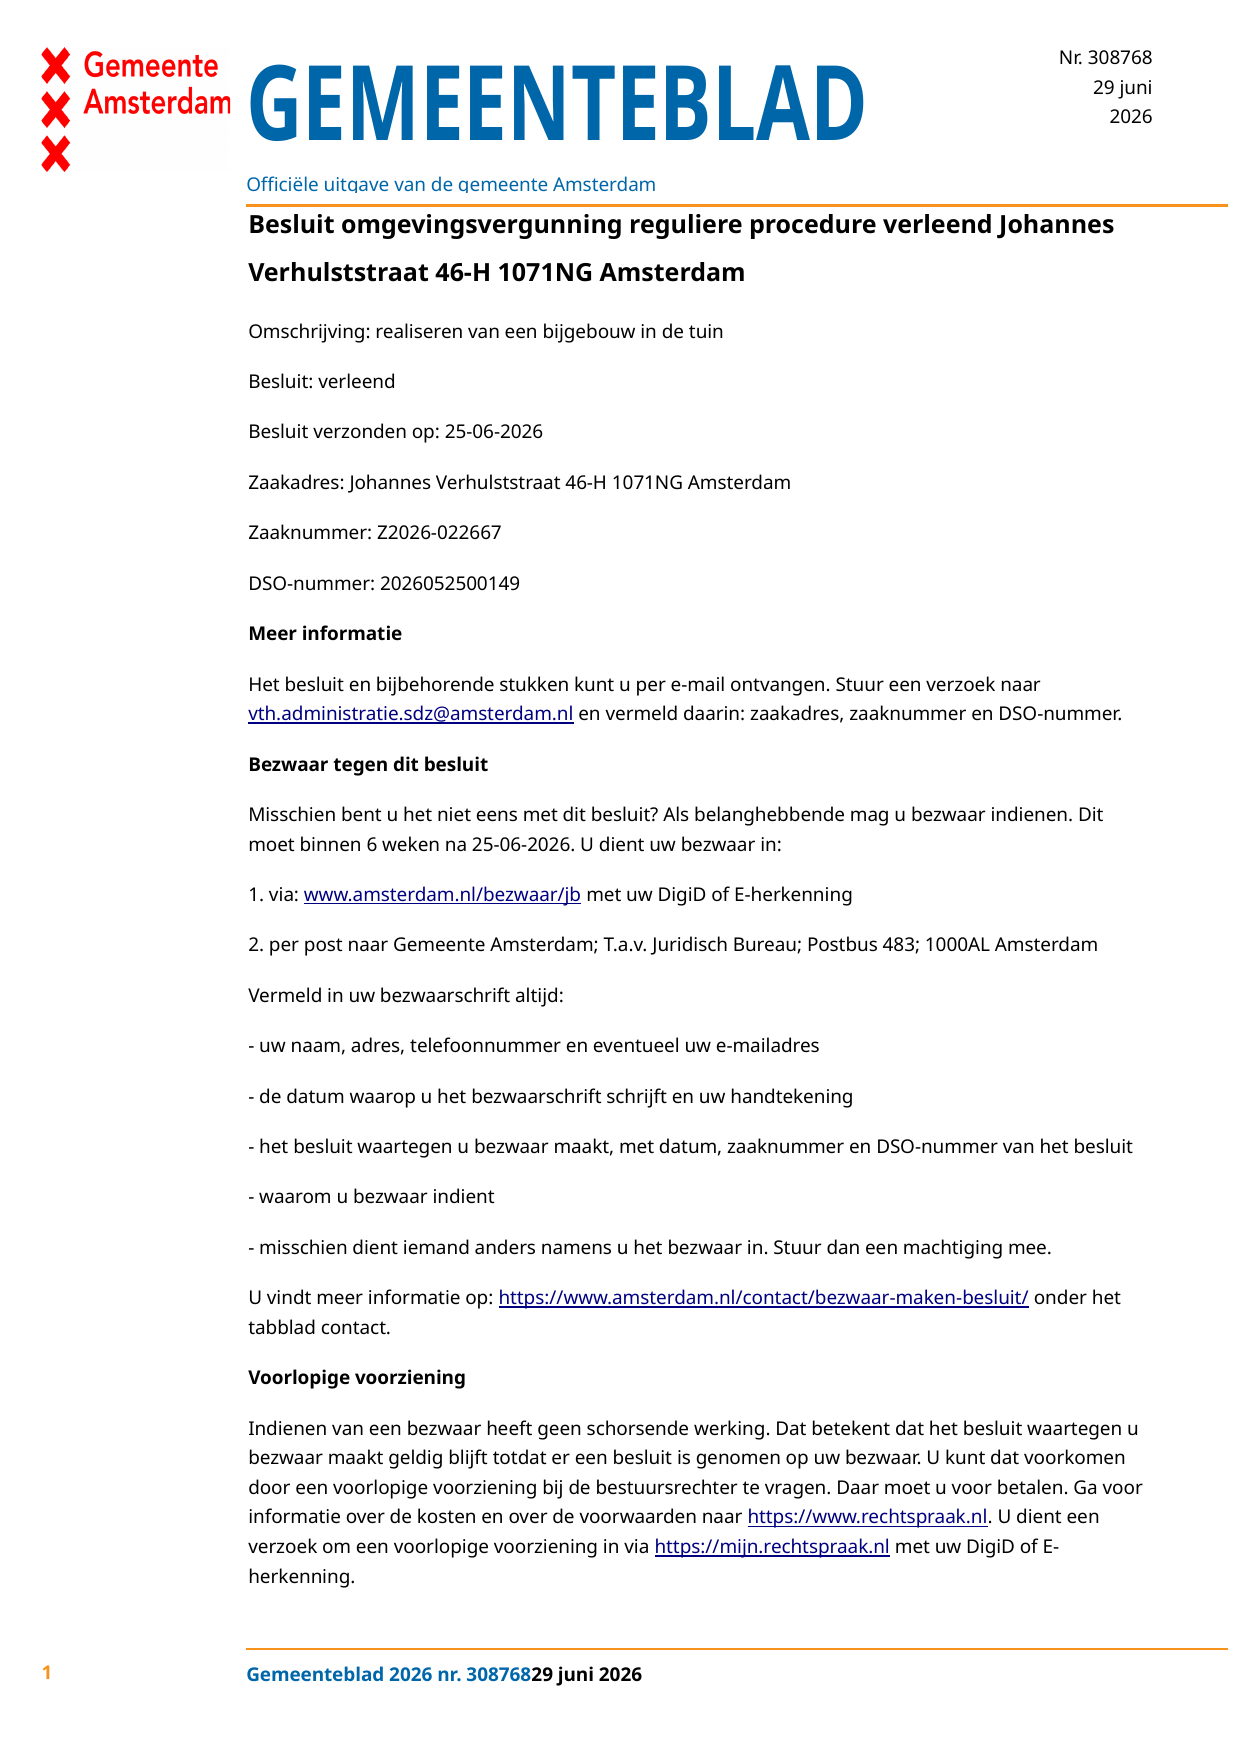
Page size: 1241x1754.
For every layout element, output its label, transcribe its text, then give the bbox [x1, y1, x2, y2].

text - waarom u bezwaar indient [248, 1184, 1152, 1209]
text Vermeld in uw bezwaarschrift altijd: [248, 982, 1152, 1008]
text Zaakadres: Johannes Verhulststraat 46-H 1071NG Amsterdam [248, 469, 1152, 495]
text U vindt meer informatie op: https://www.amsterdam.nl/contact/bezwaar-maken-besluit/ onder het tabblad contact. [248, 1284, 1152, 1340]
text 2. per post naar Gemeente Amsterdam; T.a.v. Juridisch Bureau; Postbus 483; 1000AL Amsterdam [248, 932, 1152, 957]
text DSO-nummer: 2026052500149 [248, 570, 1152, 596]
text 1. via: www.amsterdam.nl/bezwaar/jb met uw DigiD of E-herkenning [248, 881, 1152, 907]
text - het besluit waartegen u bezwaar maakt, met datum, zaaknummer en DSO-nummer van het besluit [248, 1133, 1152, 1159]
text Omschrijving: realiseren van een bijgebouw in de tuin [248, 318, 1152, 344]
text Besluit: verleend [248, 368, 1152, 394]
text Misschien bent u het niet eens met dit besluit? Als belanghebbende mag u bezwaar indienen. Dit moet binnen 6 weken na 25-06-2026. U dient uw bezwaar in: [248, 801, 1152, 857]
text Besluit omgevingsvergunning reguliere procedure verleend Johannes Verhulststraat 46-H 1071NG Amsterdam [248, 207, 1152, 288]
text Het besluit en bijbehorende stukken kunt u per e-mail ontvangen. Stuur een verzoek naar vth.administratie.sdz@amsterdam.nl en vermeld daarin: zaakadres, zaaknummer en DSO-nummer. [248, 671, 1152, 726]
picture [41, 47, 231, 172]
text Zaaknummer: Z2026-022667 [248, 519, 1152, 545]
text - uw naam, adres, telefoonnummer en eventueel uw e-mailadres [248, 1032, 1152, 1058]
text - misschien dient iemand anders namens u het bezwaar in. Stuur dan een machtiging mee. [248, 1234, 1152, 1260]
text Bezwaar tegen dit besluit [248, 751, 1152, 777]
text - de datum waarop u het bezwaarschrift schrijft en uw handtekening [248, 1083, 1152, 1109]
text Besluit verzonden op: 25-06-2026 [248, 419, 1152, 444]
text Voorlopige voorziening [248, 1364, 1152, 1390]
text Meer informatie [248, 620, 1152, 646]
text Indienen van een bezwaar heeft geen schorsende werking. Dat betekent dat het besluit waartegen u bezwaar maakt geldig blijft totdat er een besluit is genomen op uw bezwaar. U kunt dat voorkomen door een voorlopige voorziening bij de bestuursrechter te vragen. Daar moet u voor betalen. Ga voor informatie over de kosten en over de voorwaarden naar https://www.rechtspraak.nl. U dient een verzoek om een voorlopige voorziening in via https://mijn.rechtspraak.nl met uw DigiD of E-herkenning. [248, 1415, 1152, 1589]
